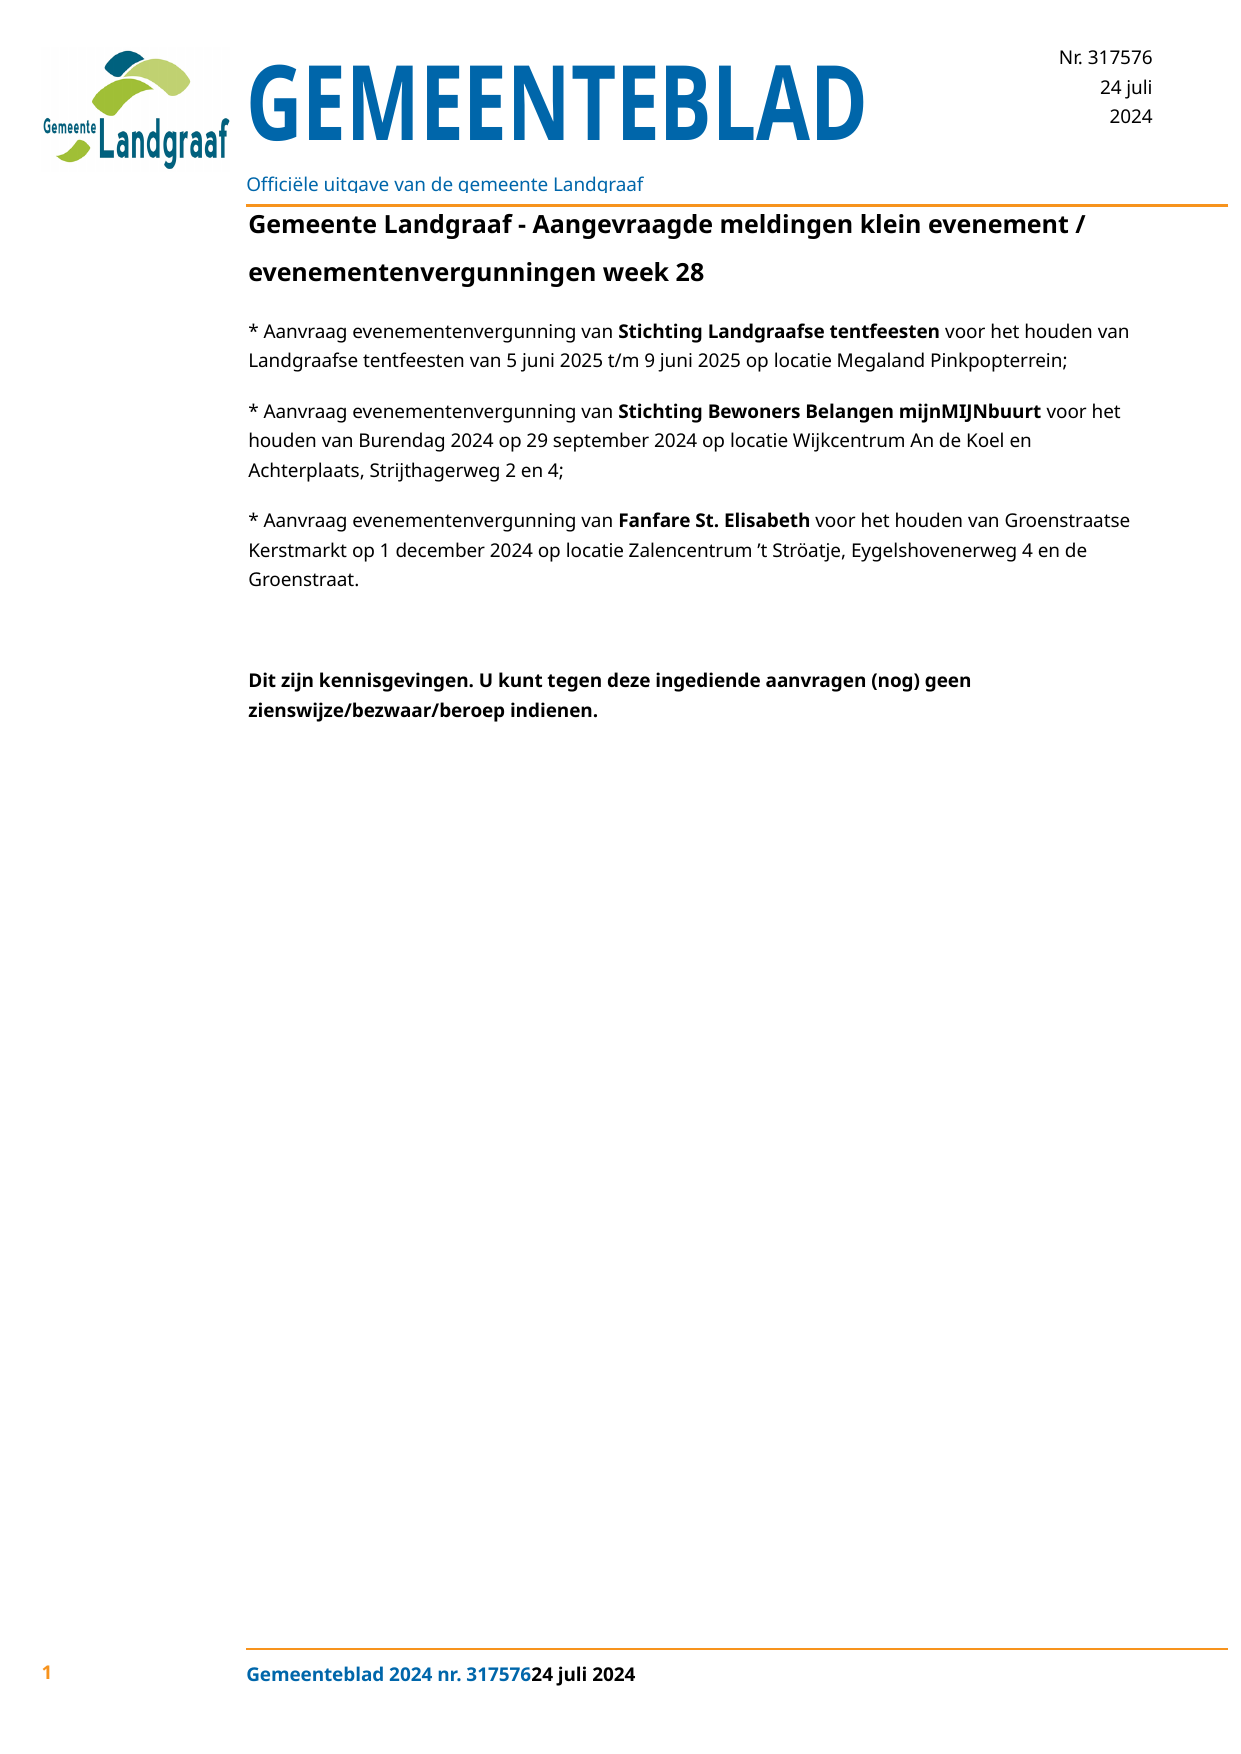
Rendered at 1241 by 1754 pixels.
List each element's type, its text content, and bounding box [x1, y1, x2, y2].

text Dit zijn kennisgevingen. U kunt tegen deze ingediende aanvragen (nog) geen zienswijze/bezwaar/beroep indienen. [248, 667, 1152, 723]
text Gemeente Landgraaf - Aangevraagde meldingen klein evenement / evenementenvergunningen week 28 [248, 207, 1152, 288]
picture [41, 47, 231, 172]
text * Aanvraag evenementenvergunning van Fanfare St. Elisabeth voor het houden van Groenstraatse Kerstmarkt op 1 december 2024 op locatie Zalencentrum ’t Ströatje, Eygelshovenerweg 4 en de Groenstraat. [248, 507, 1152, 592]
text * Aanvraag evenementenvergunning van Stichting Landgraafse tentfeesten voor het houden van Landgraafse tentfeesten van 5 juni 2025 t/m 9 juni 2025 op locatie Megaland Pinkpopterrein; [248, 318, 1152, 373]
text * Aanvraag evenementenvergunning van Stichting Bewoners Belangen mijnMIJNbuurt voor het houden van Burendag 2024 op 29 september 2024 op locatie Wijkcentrum An de Koel en Achterplaats, Strijthagerweg 2 en 4; [248, 398, 1152, 483]
